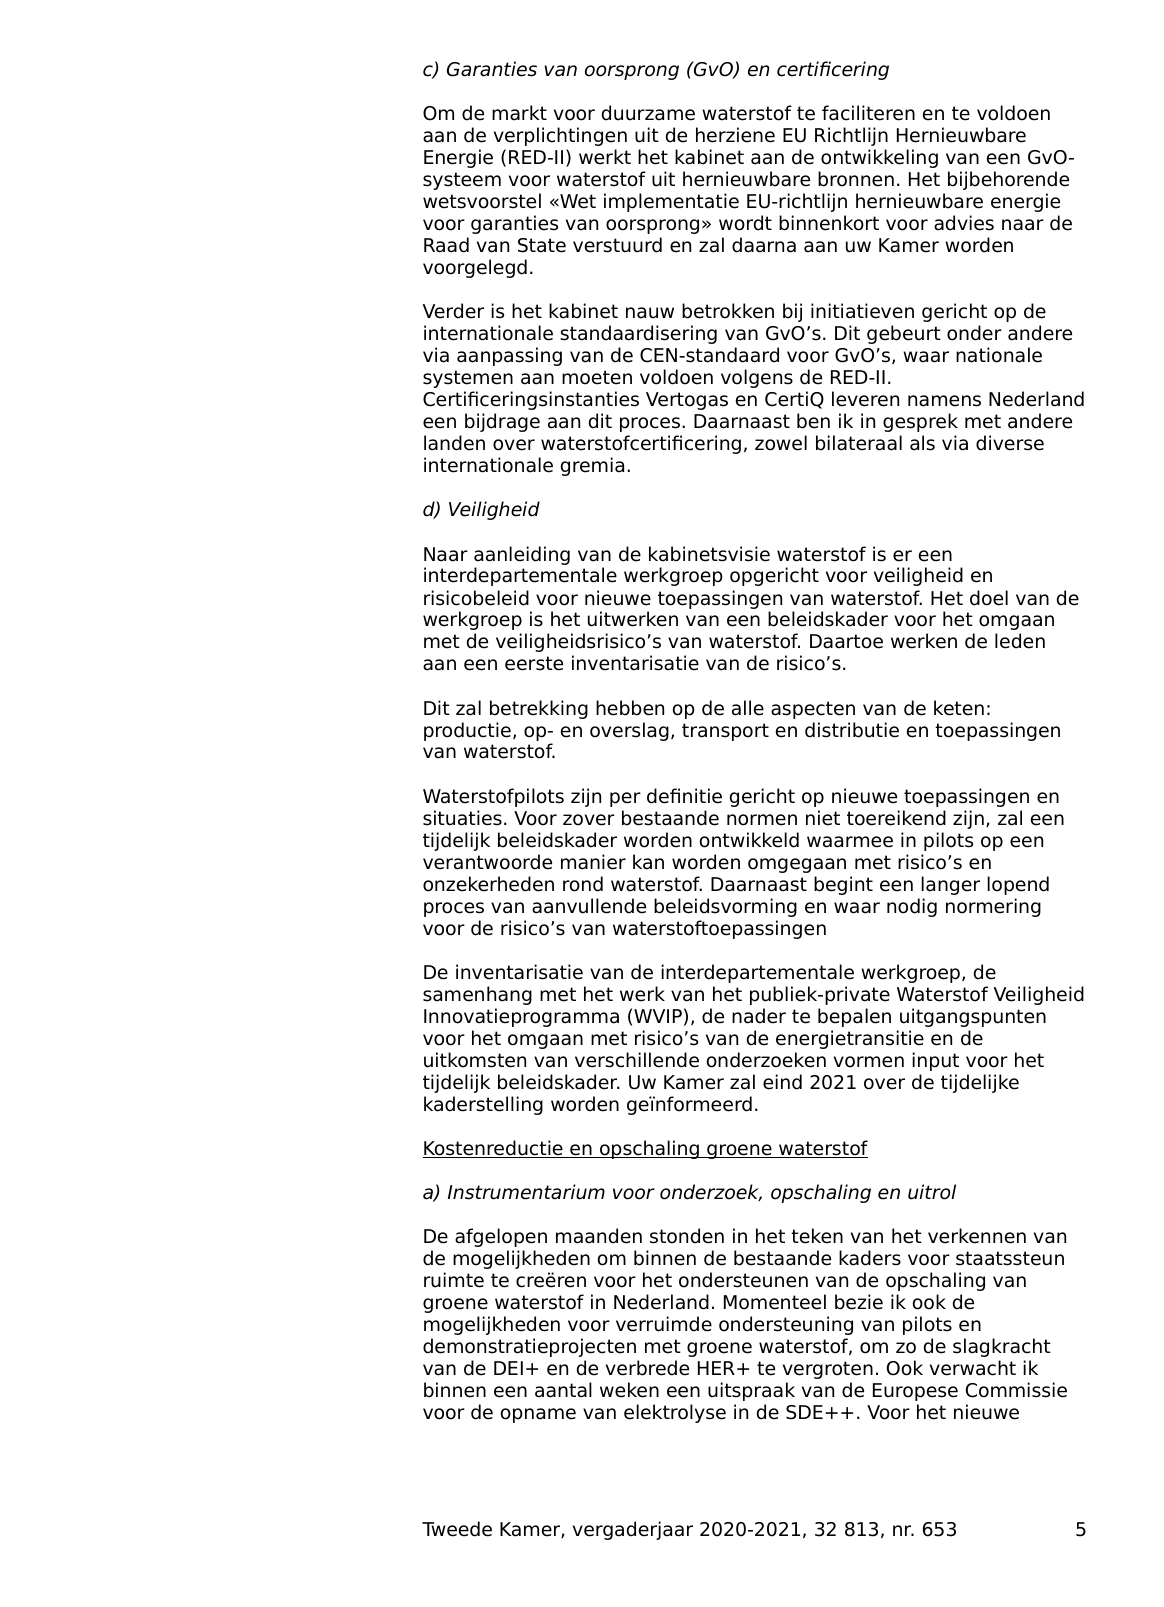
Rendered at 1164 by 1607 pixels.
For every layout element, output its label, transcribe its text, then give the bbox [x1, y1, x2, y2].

text Om de markt voor duurzame waterstof te faciliteren en te voldoen aan de verplichtingen uit de herziene EU Richtlijn Hernieuwbare Energie (RED-II) werkt het kabinet aan de ontwikkeling van een GvO-systeem voor waterstof uit hernieuwbare bronnen. Het bijbehorende wetsvoorstel «Wet implementatie EU-richtlijn hernieuwbare energie voor garanties van oorsprong» wordt binnenkort voor advies naar de Raad van State verstuurd en zal daarna aan uw Kamer worden voorgelegd. [422, 103, 1087, 279]
text Dit zal betrekking hebben op de alle aspecten van de keten: productie, op- en overslag, transport en distributie en toepassingen van waterstof. [422, 697, 1087, 763]
text De inventarisatie van de interdepartementale werkgroep, de samenhang met het werk van het publiek-private Waterstof Veiligheid Innovatieprogramma (WVIP), de nader te bepalen uitgangspunten voor het omgaan met risico’s van de energietransitie en de uitkomsten van verschillende onderzoeken vormen input voor het tijdelijk beleidskader. Uw Kamer zal eind 2021 over de tijdelijke kaderstelling worden geïnformeerd. [422, 962, 1087, 1116]
subtitle a) Instrumentarium voor onderzoek, opschaling en uitrol [422, 1182, 1087, 1204]
text Waterstofpilots zijn per definitie gericht op nieuwe toepassingen en situaties. Voor zover bestaande normen niet toereikend zijn, zal een tijdelijk beleidskader worden ontwikkeld waarmee in pilots op een verantwoorde manier kan worden omgegaan met risico’s en onzekerheden rond waterstof. Daarnaast begint een langer lopend proces van aanvullende beleidsvorming en waar nodig normering voor de risico’s van waterstoftoepassingen [422, 786, 1087, 939]
text Verder is het kabinet nauw betrokken bij initiatieven gericht op de internationale standaardisering van GvO’s. Dit gebeurt onder andere via aanpassing van de CEN-standaard voor GvO’s, waar nationale systemen aan moeten voldoen volgens de RED-II. Certificeringsinstanties Vertogas en CertiQ leveren namens Nederland een bijdrage aan dit proces. Daarnaast ben ik in gesprek met andere landen over waterstofcertificering, zowel bilateraal als via diverse internationale gremia. [422, 301, 1087, 477]
subtitle d) Veiligheid [422, 499, 1087, 521]
subtitle c) Garanties van oorsprong (GvO) en certificering [422, 59, 1087, 81]
subtitle Kostenreductie en opschaling groene waterstof [422, 1138, 1087, 1160]
text De afgelopen maanden stonden in het teken van het verkennen van de mogelijkheden om binnen de bestaande kaders voor staatssteun ruimte te creëren voor het ondersteunen van de opschaling van groene waterstof in Nederland. Momenteel bezie ik ook de mogelijkheden voor verruimde ondersteuning van pilots en demonstratieprojecten met groene waterstof, om zo de slagkracht van de DEI+ en de verbrede HER+ te vergroten. Ook verwacht ik binnen een aantal weken een uitspraak van de Europese Commissie voor de opname van elektrolyse in de SDE++. Voor het nieuwe [422, 1226, 1087, 1424]
text Naar aanleiding van de kabinetsvisie waterstof is er een interdepartementale werkgroep opgericht voor veiligheid en risicobeleid voor nieuwe toepassingen van waterstof. Het doel van de werkgroep is het uitwerken van een beleidskader voor het omgaan met de veiligheidsrisico’s van waterstof. Daartoe werken de leden aan een eerste inventarisatie van de risico’s. [422, 543, 1087, 675]
